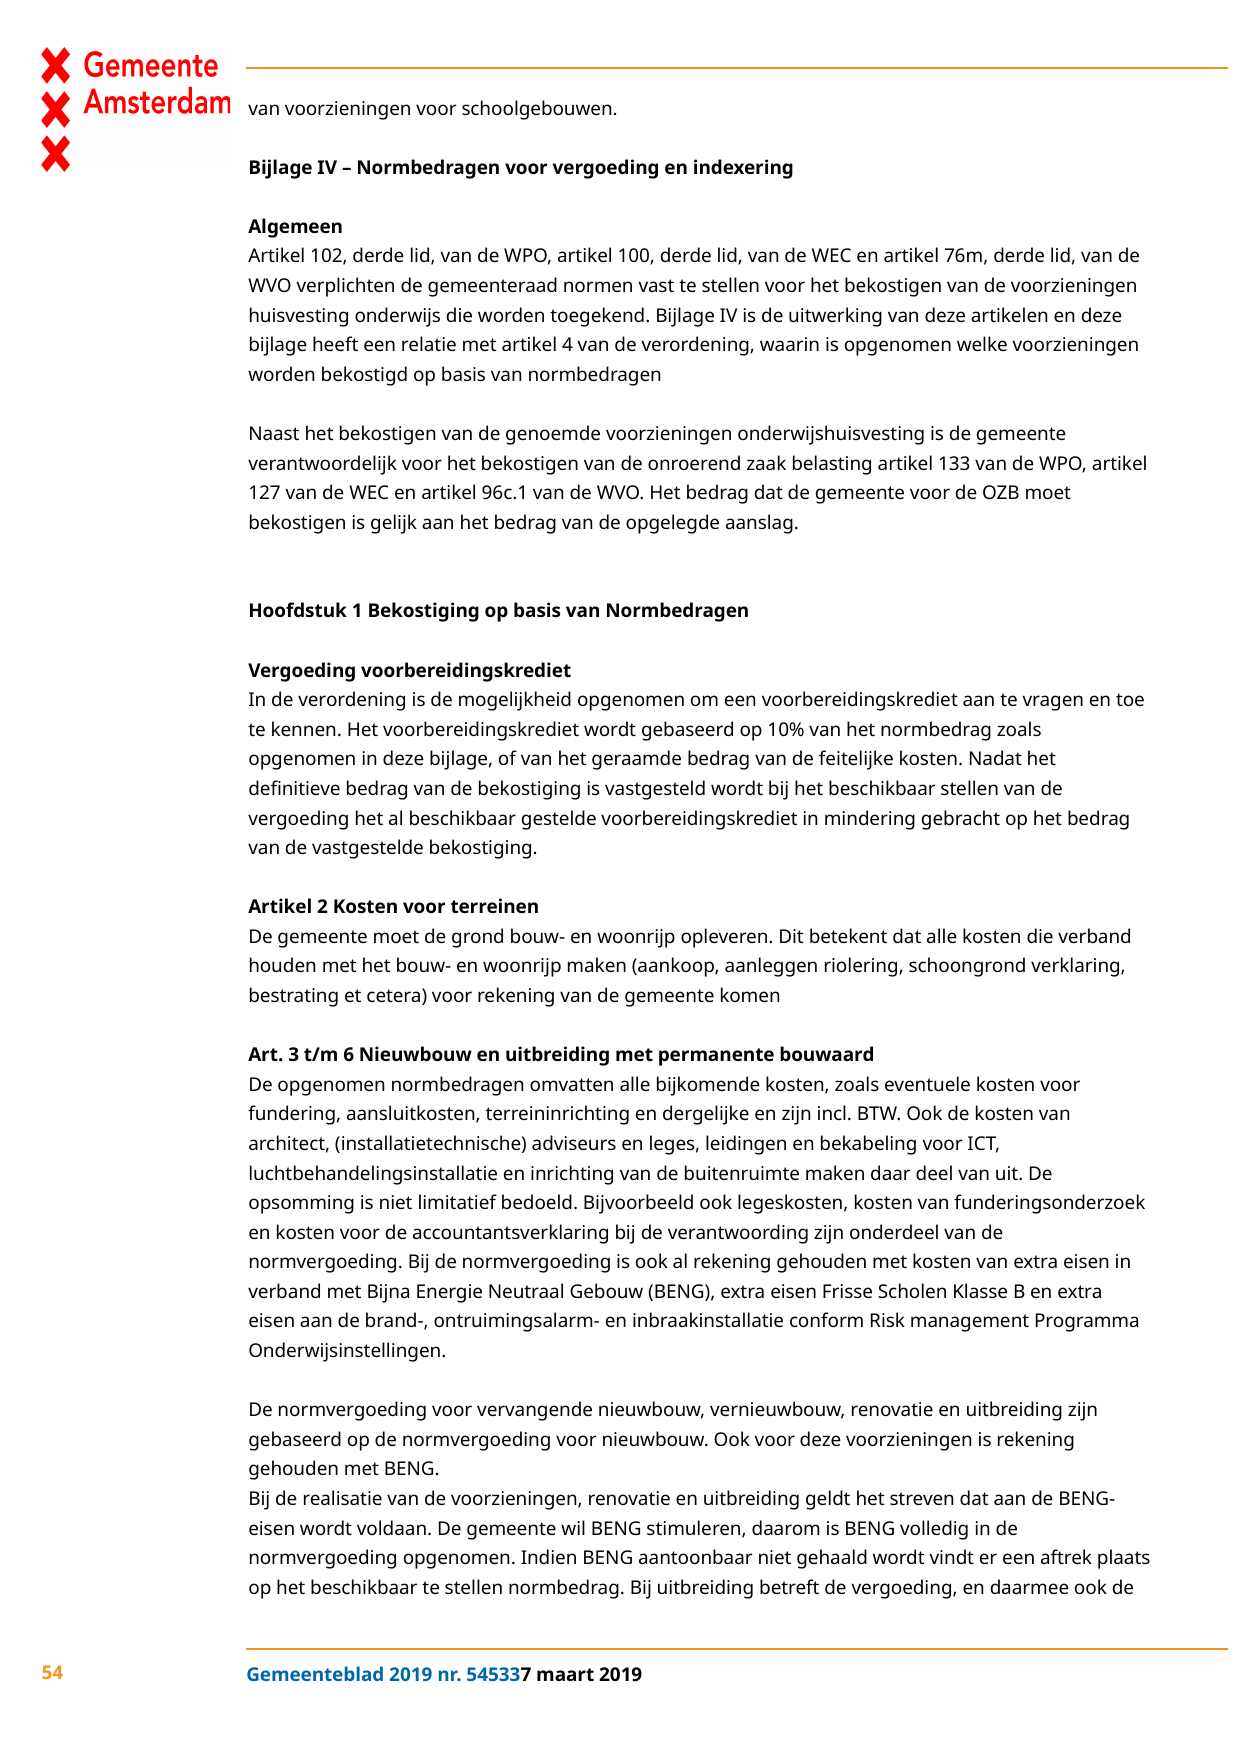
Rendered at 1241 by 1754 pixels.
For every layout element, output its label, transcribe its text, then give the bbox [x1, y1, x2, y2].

text De opgenomen normbedragen omvatten alle bijkomende kosten, zoals eventuele kosten voor fundering, aansluitkosten, terreininrichting en dergelijke en zijn incl. BTW. Ook de kosten van architect, (installatietechnische) adviseurs en leges, leidingen en bekabeling voor ICT, luchtbehandelingsinstallatie en inrichting van de buitenruimte maken daar deel van uit. De opsomming is niet limitatief bedoeld. Bijvoorbeeld ook legeskosten, kosten van funderingsonderzoek en kosten voor de accountantsverklaring bij de verantwoording zijn onderdeel van de normvergoeding. Bij de normvergoeding is ook al rekening gehouden met kosten van extra eisen in verband met Bijna Energie Neutraal Gebouw (BENG), extra eisen Frisse Scholen Klasse B en extra eisen aan de brand-, ontruimingsalarm- en inbraakinstallatie conform Risk management Programma Onderwijsinstellingen. [248, 1071, 1152, 1363]
text De normvergoeding voor vervangende nieuwbouw, vernieuwbouw, renovatie en uitbreiding zijn gebaseerd op de normvergoeding voor nieuwbouw. Ook voor deze voorzieningen is rekening gehouden met BENG. [248, 1396, 1152, 1481]
text Hoofdstuk 1 Bekostiging op basis van Normbedragen [248, 598, 1152, 623]
text Bij de realisatie van de voorzieningen, renovatie en uitbreiding geldt het streven dat aan de BENG-eisen wordt voldaan. De gemeente wil BENG stimuleren, daarom is BENG volledig in de normvergoeding opgenomen. Indien BENG aantoonbaar niet gehaald wordt vindt er een aftrek plaats op het beschikbaar te stellen normbedrag. Bij uitbreiding betreft de vergoeding, en daarmee ook de [248, 1485, 1152, 1600]
text Algemeen [248, 213, 1152, 239]
text De gemeente moet de grond bouw- en woonrijp opleveren. Dit betekent dat alle kosten die verband houden met het bouw- en woonrijp maken (aankoop, aanleggen riolering, schoongrond verklaring, bestrating et cetera) voor rekening van de gemeente komen [248, 923, 1152, 1008]
text Vergoeding voorbereidingskrediet [248, 657, 1152, 683]
text Art. 3 t/m 6 Nieuwbouw en uitbreiding met permanente bouwaard [248, 1041, 1152, 1067]
text Naast het bekostigen van de genoemde voorzieningen onderwijshuisvesting is de gemeente verantwoordelijk voor het bekostigen van de onroerend zaak belasting artikel 133 van de WPO, artikel 127 van de WEC en artikel 96c.1 van de WVO. Het bedrag dat de gemeente voor de OZB moet bekostigen is gelijk aan het bedrag van de opgelegde aanslag. [248, 420, 1152, 535]
text Artikel 2 Kosten voor terreinen [248, 893, 1152, 919]
text van voorzieningen voor schoolgebouwen. [248, 95, 1152, 121]
text In de verordening is de mogelijkheid opgenomen om een voorbereidingskrediet aan te vragen en toe te kennen. Het voorbereidingskrediet wordt gebaseerd op 10% van het normbedrag zoals opgenomen in deze bijlage, of van het geraamde bedrag van de feitelijke kosten. Nadat het definitieve bedrag van de bekostiging is vastgesteld wordt bij het beschikbaar stellen van de vergoeding het al beschikbaar gestelde voorbereidingskrediet in mindering gebracht op het bedrag van de vastgestelde bekostiging. [248, 686, 1152, 860]
text Artikel 102, derde lid, van de WPO, artikel 100, derde lid, van de WEC en artikel 76m, derde lid, van de WVO verplichten de gemeenteraad normen vast te stellen voor het bekostigen van de voorzieningen huisvesting onderwijs die worden toegekend. Bijlage IV is de uitwerking van deze artikelen en deze bijlage heeft een relatie met artikel 4 van de verordening, waarin is opgenomen welke voorzieningen worden bekostigd op basis van normbedragen [248, 243, 1152, 387]
picture [41, 47, 231, 172]
text Bijlage IV – Normbedragen voor vergoeding en indexering [248, 154, 1152, 180]
